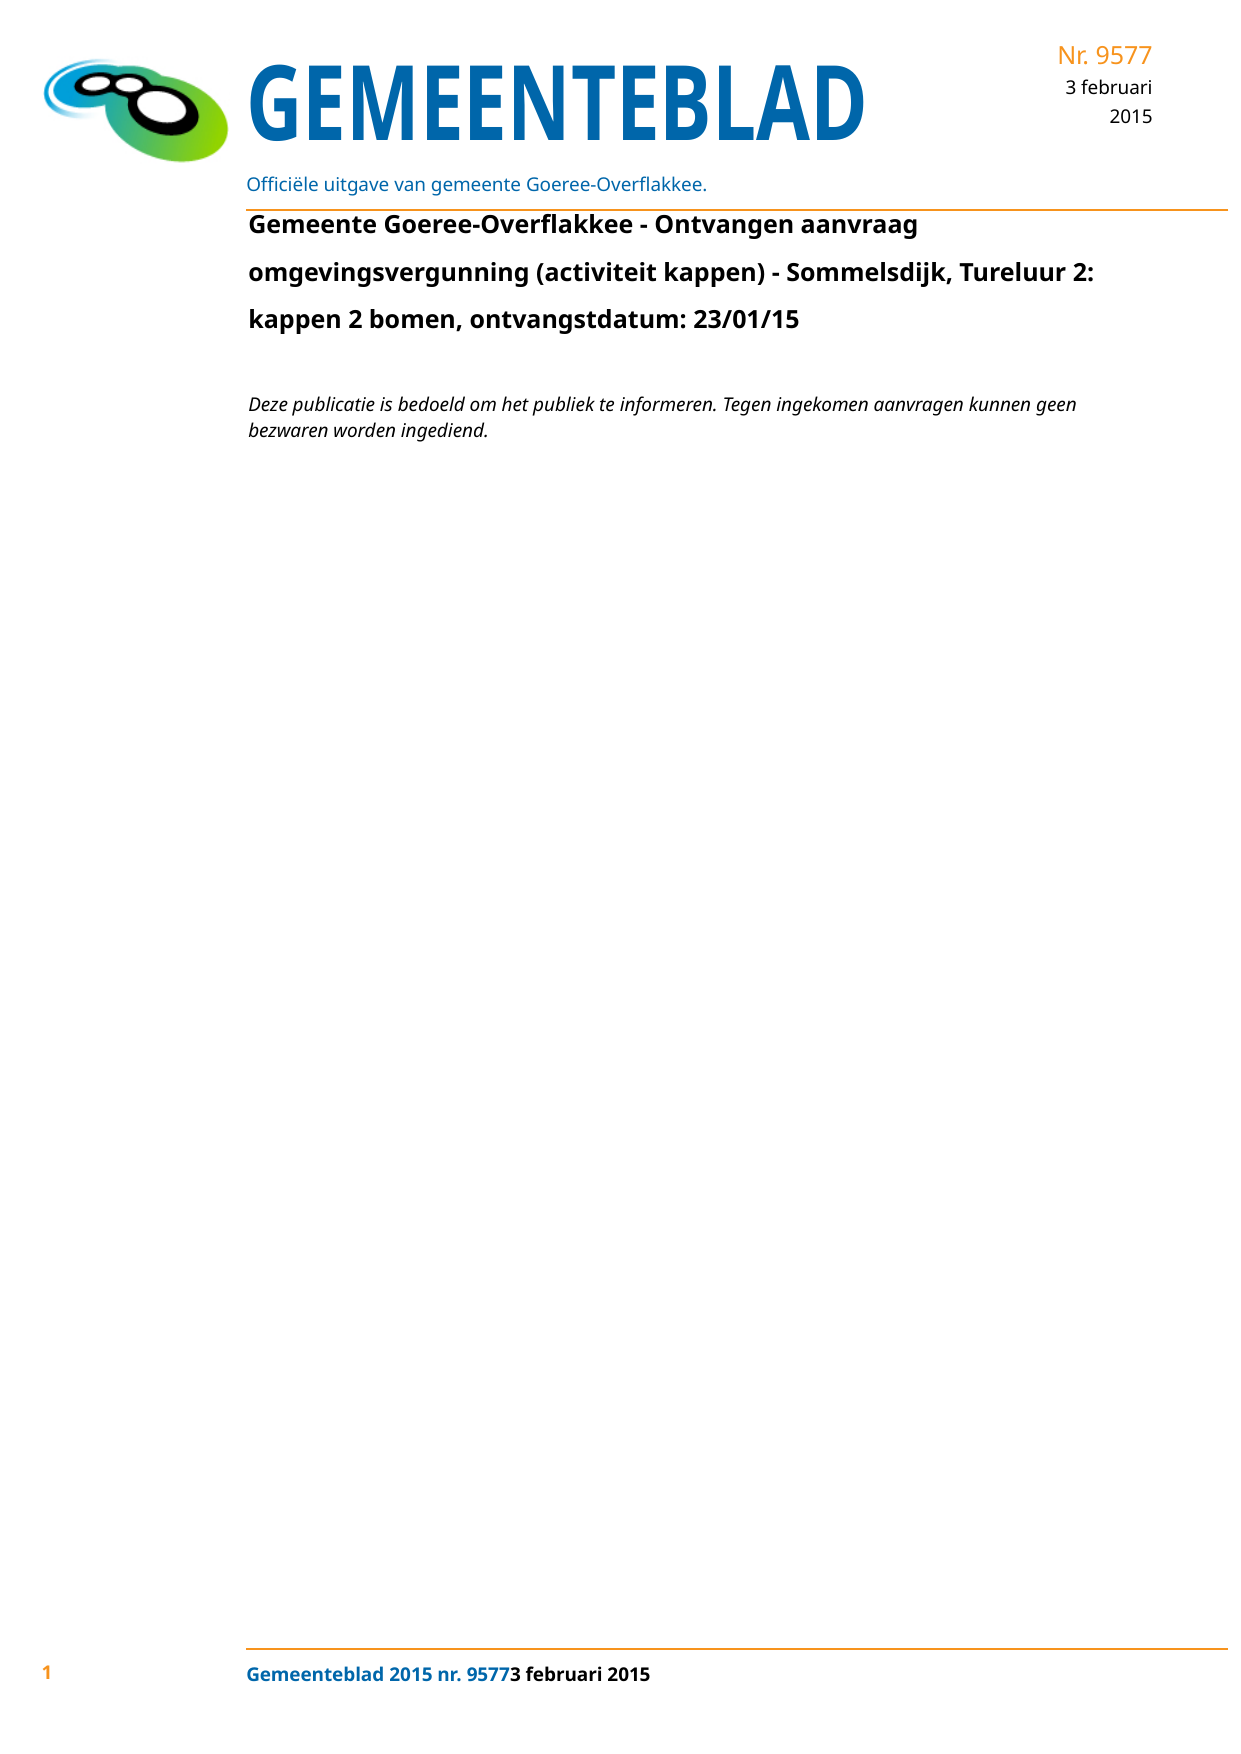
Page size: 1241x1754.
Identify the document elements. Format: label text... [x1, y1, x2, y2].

text Gemeente Goeree-Overflakkee - Ontvangen aanvraag omgevingsvergunning (activiteit kappen) - Sommelsdijk, Tureluur 2: kappen 2 bomen, ontvangstdatum: 23/01/15 [248, 211, 1152, 336]
text Deze publicatie is bedoeld om het publiek te informeren. Tegen ingekomen aanvragen kunnen geen bezwaren worden ingediend. [248, 391, 1152, 443]
picture [41, 47, 231, 172]
